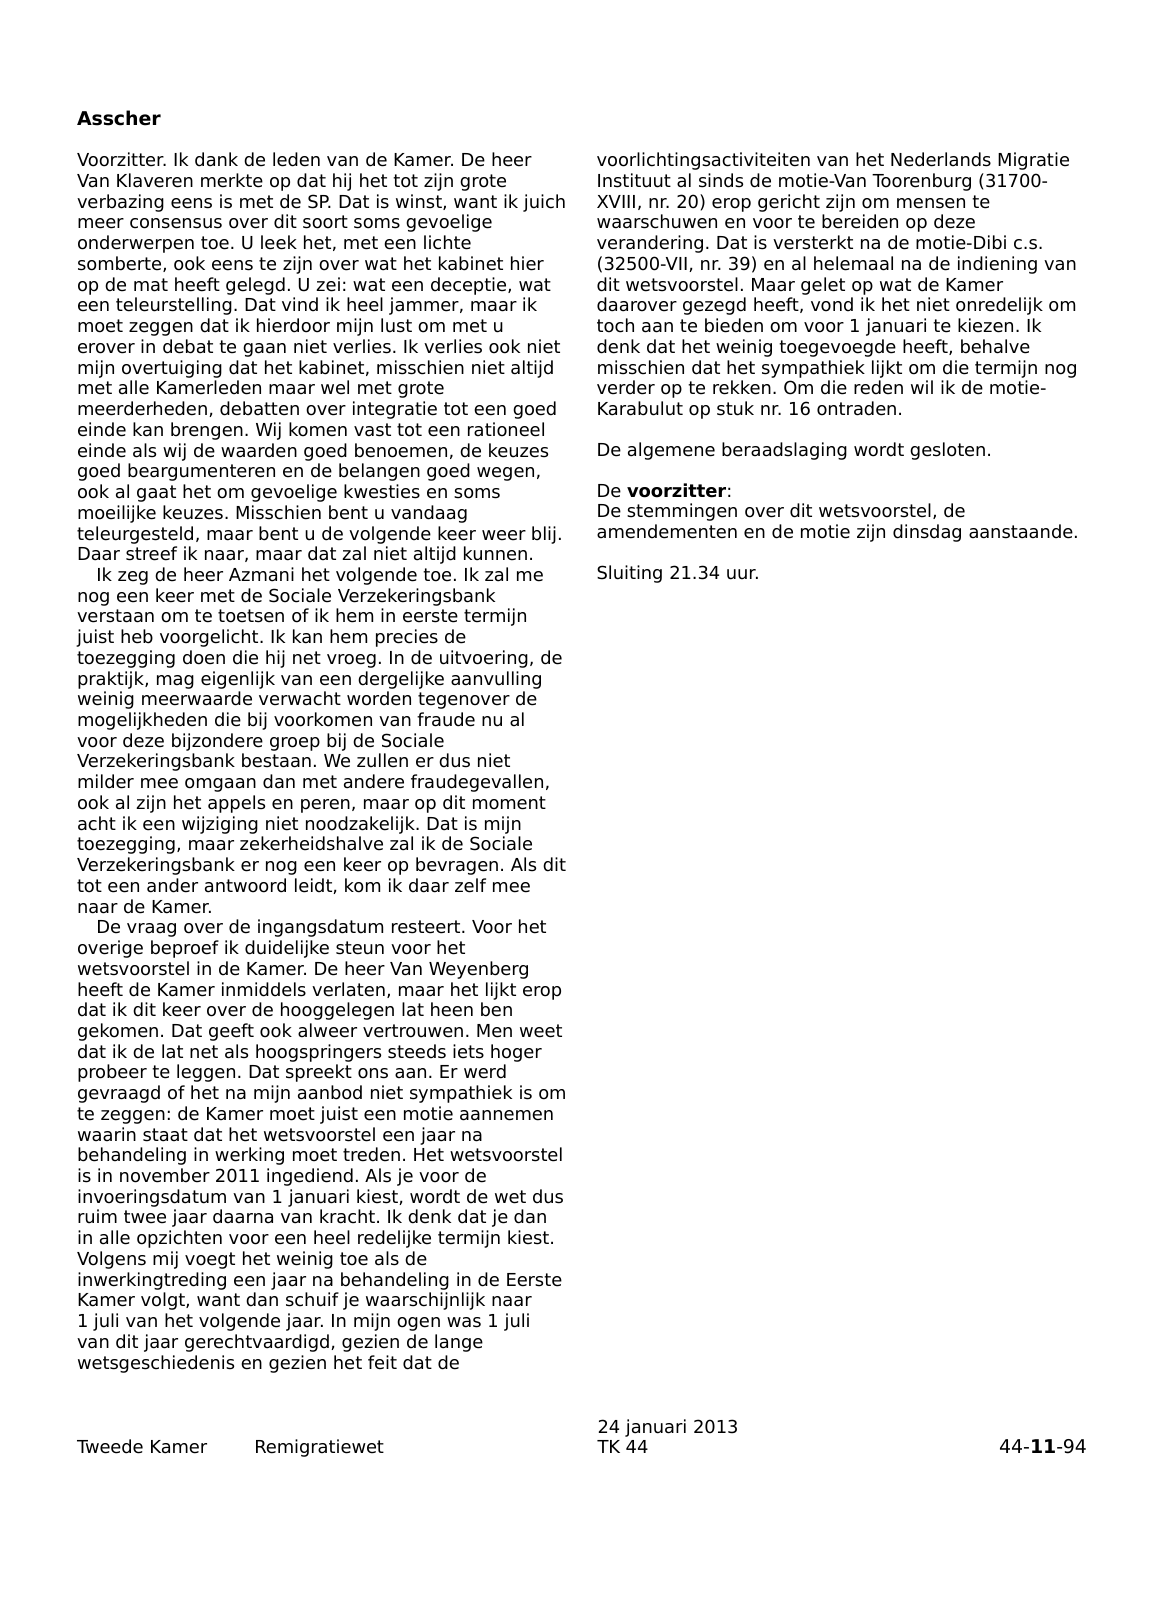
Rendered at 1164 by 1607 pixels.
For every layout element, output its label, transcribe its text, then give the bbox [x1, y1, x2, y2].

text De vraag over de ingangsdatum resteert. Voor het overige beproef ik duidelijke steun voor het wetsvoorstel in de Kamer. De heer Van Weyenberg heeft de Kamer inmiddels verlaten, maar het lijkt erop dat ik dit keer over de hooggelegen lat heen ben gekomen. Dat geeft ook alweer vertrouwen. Men weet dat ik de lat net als hoogspringers steeds iets hoger probeer te leggen. Dat spreekt ons aan. Er werd gevraagd of het na mijn aanbod niet sympathiek is om te zeggen: de Kamer moet juist een motie aannemen waarin staat dat het wetsvoorstel een jaar na behandeling in werking moet treden. Het wetsvoorstel is in november 2011 ingediend. Als je voor de invoeringsdatum van 1 januari kiest, wordt de wet dus ruim twee jaar daarna van kracht. Ik denk dat je dan in alle opzichten voor een heel redelijke termijn kiest. Volgens mij voegt het weinig toe als de inwerkingtreding een jaar na behandeling in de Eerste Kamer volgt, want dan schuif je waarschijnlijk naar 1 juli van het volgende jaar. In mijn ogen was 1 juli van dit jaar gerechtvaardigd, gezien de lange wetsgeschiedenis en gezien het feit dat de [77, 917, 567, 1373]
text voorlichtingsactiviteiten van het Nederlands Migratie Instituut al sinds de motie-Van Toorenburg (31700-XVIII, nr. 20) erop gericht zijn om mensen te waarschuwen en voor te bereiden op deze verandering. Dat is versterkt na de motie-Dibi c.s. (32500-VII, nr. 39) en al helemaal na de indiening van dit wetsvoorstel. Maar gelet op wat de Kamer daarover gezegd heeft, vond ik het niet onredelijk om toch aan te bieden om voor 1 januari te kiezen. Ik denk dat het weinig toegevoegde heeft, behalve misschien dat het sympathiek lijkt om die termijn nog verder op te rekken. Om die reden wil ik de motie-Karabulut op stuk nr. 16 ontraden. [596, 150, 1087, 420]
text De algemene beraadslaging wordt gesloten. [596, 440, 1087, 460]
text Voorzitter. Ik dank de leden van de Kamer. De heer Van Klaveren merkte op dat hij het tot zijn grote verbazing eens is met de SP. Dat is winst, want ik juich meer consensus over dit soort soms gevoelige onderwerpen toe. U leek het, met een lichte somberte, ook eens te zijn over wat het kabinet hier op de mat heeft gelegd. U zei: wat een deceptie, wat een teleurstelling. Dat vind ik heel jammer, maar ik moet zeggen dat ik hierdoor mijn lust om met u erover in debat te gaan niet verlies. Ik verlies ook niet mijn overtuiging dat het kabinet, misschien niet altijd met alle Kamerleden maar wel met grote meerderheden, debatten over integratie tot een goed einde kan brengen. Wij komen vast tot een rationeel einde als wij de waarden goed benoemen, de keuzes goed beargumenteren en de belangen goed wegen, ook al gaat het om gevoelige kwesties en soms moeilijke keuzes. Misschien bent u vandaag teleurgesteld, maar bent u de volgende keer weer blij. Daar streef ik naar, maar dat zal niet altijd kunnen. [77, 150, 567, 565]
text De stemmingen over dit wetsvoorstel, de amendementen en de motie zijn dinsdag aanstaande. [596, 501, 1087, 543]
text De voorzitter: [596, 480, 1087, 501]
text Ik zeg de heer Azmani het volgende toe. Ik zal me nog een keer met de Sociale Verzekeringsbank verstaan om te toetsen of ik hem in eerste termijn juist heb voorgelicht. Ik kan hem precies de toezegging doen die hij net vroeg. In de uitvoering, de praktijk, mag eigenlijk van een dergelijke aanvulling weinig meerwaarde verwacht worden tegenover de mogelijkheden die bij voorkomen van fraude nu al voor deze bijzondere groep bij de Sociale Verzekeringsbank bestaan. We zullen er dus niet milder mee omgaan dan met andere fraudegevallen, ook al zijn het appels en peren, maar op dit moment acht ik een wijziging niet noodzakelijk. Dat is mijn toezegging, maar zekerheidshalve zal ik de Sociale Verzekeringsbank er nog een keer op bevragen. Als dit tot een ander antwoord leidt, kom ik daar zelf mee naar de Kamer. [77, 565, 567, 917]
text Sluiting 21.34 uur. [596, 563, 1087, 583]
